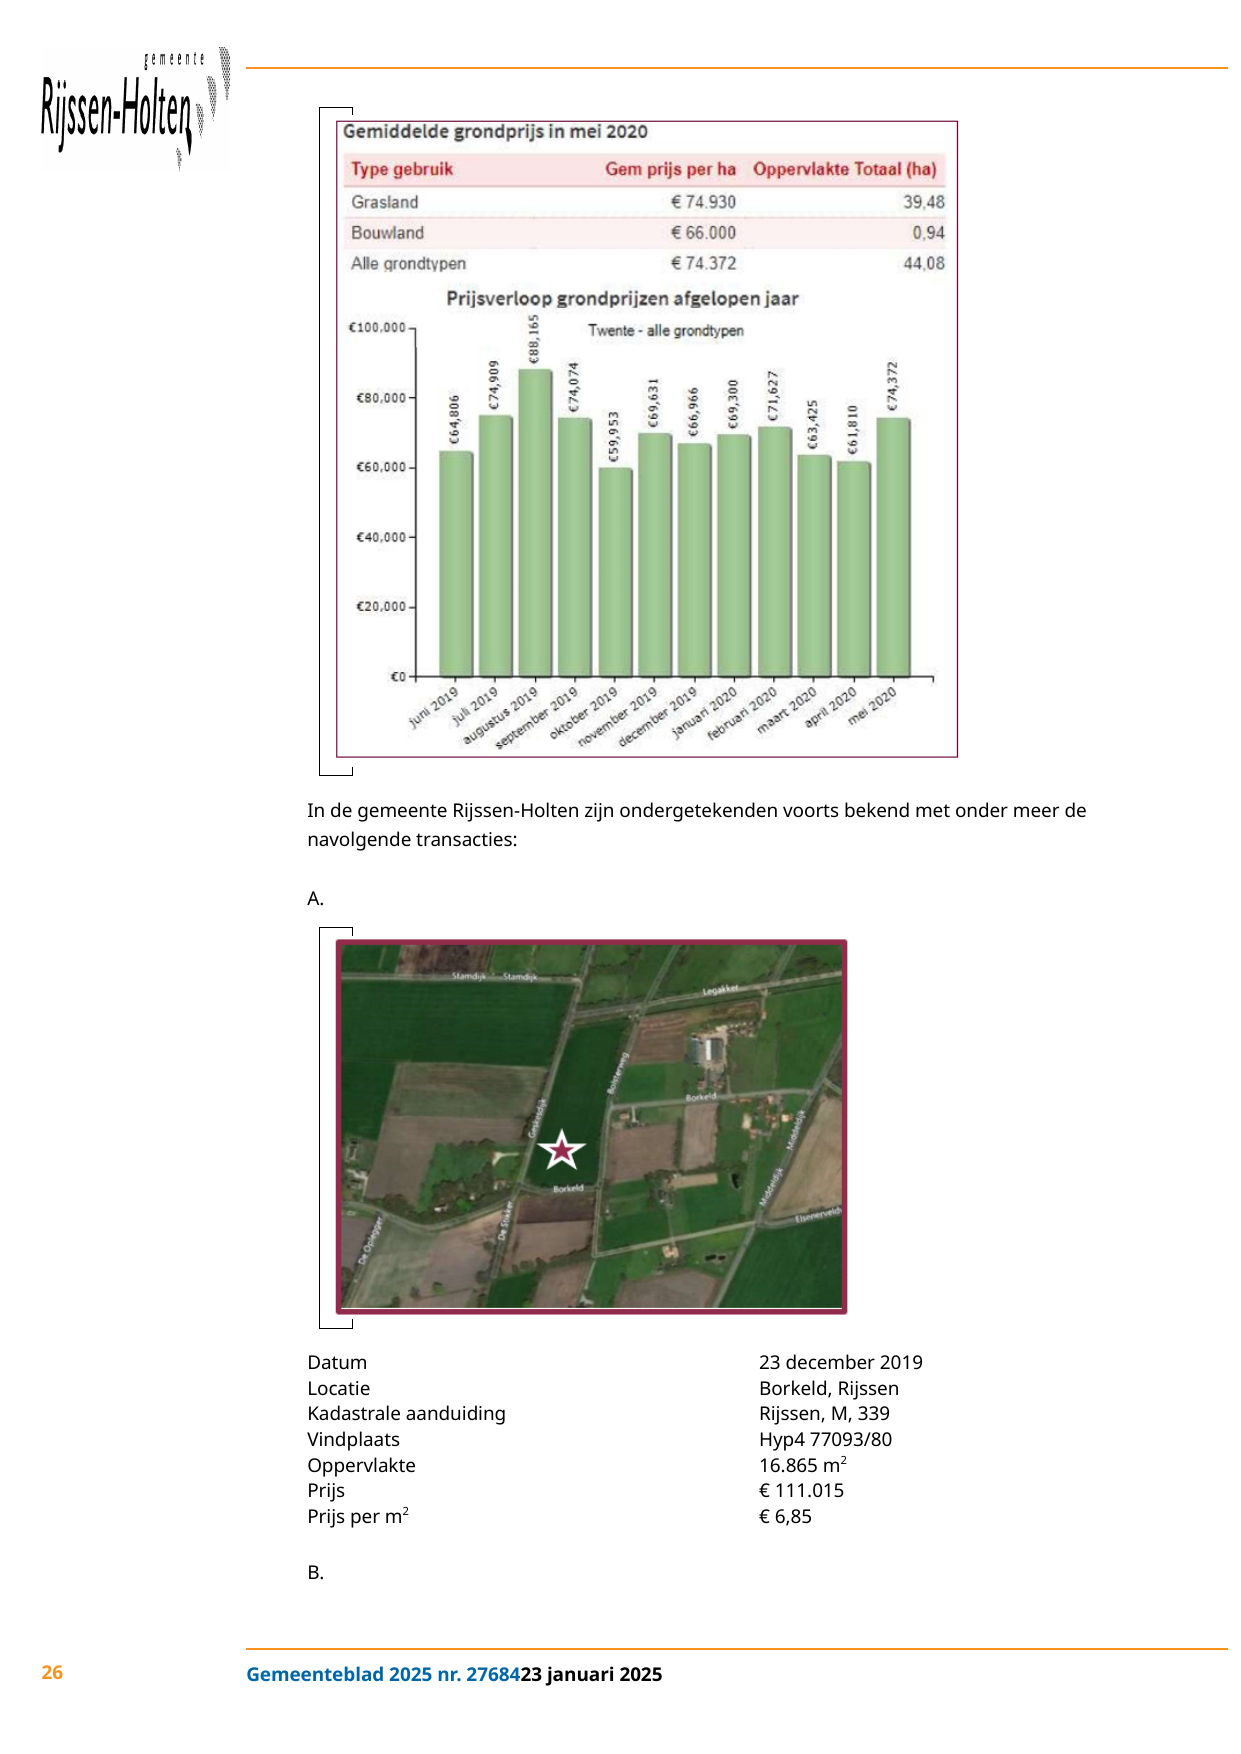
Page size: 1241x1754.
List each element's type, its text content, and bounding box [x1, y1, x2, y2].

picture [327, 936, 854, 1319]
table_cell Borkeld, Rijssen [759, 1375, 1211, 1401]
table_header 23 december 2019 [759, 1349, 1211, 1375]
table_cell Oppervlakte [307, 1452, 759, 1478]
table_cell Hyp4 77093/80 [759, 1426, 1211, 1452]
table_cell Kadastrale aanduiding [307, 1401, 759, 1426]
table_cell € 111.015 [759, 1478, 1211, 1503]
table_cell Rijssen, M, 339 [759, 1401, 1211, 1426]
table_cell € 6,85 [759, 1504, 1211, 1529]
table_header Datum [307, 1349, 759, 1375]
table_cell Prijs per m2 [307, 1504, 759, 1529]
table_cell Locatie [307, 1375, 759, 1401]
list In de gemeente Rijssen-Holten zijn ondergetekenden voorts bekend met onder meer de navolgende transacties: [248, 797, 1152, 852]
table_cell Prijs [307, 1478, 759, 1503]
picture [327, 115, 972, 767]
picture [41, 47, 231, 172]
list B. [248, 1559, 1152, 1584]
table_cell 16.865 m2 [759, 1452, 1211, 1478]
list A. [248, 886, 1152, 911]
table_cell Vindplaats [307, 1426, 759, 1452]
